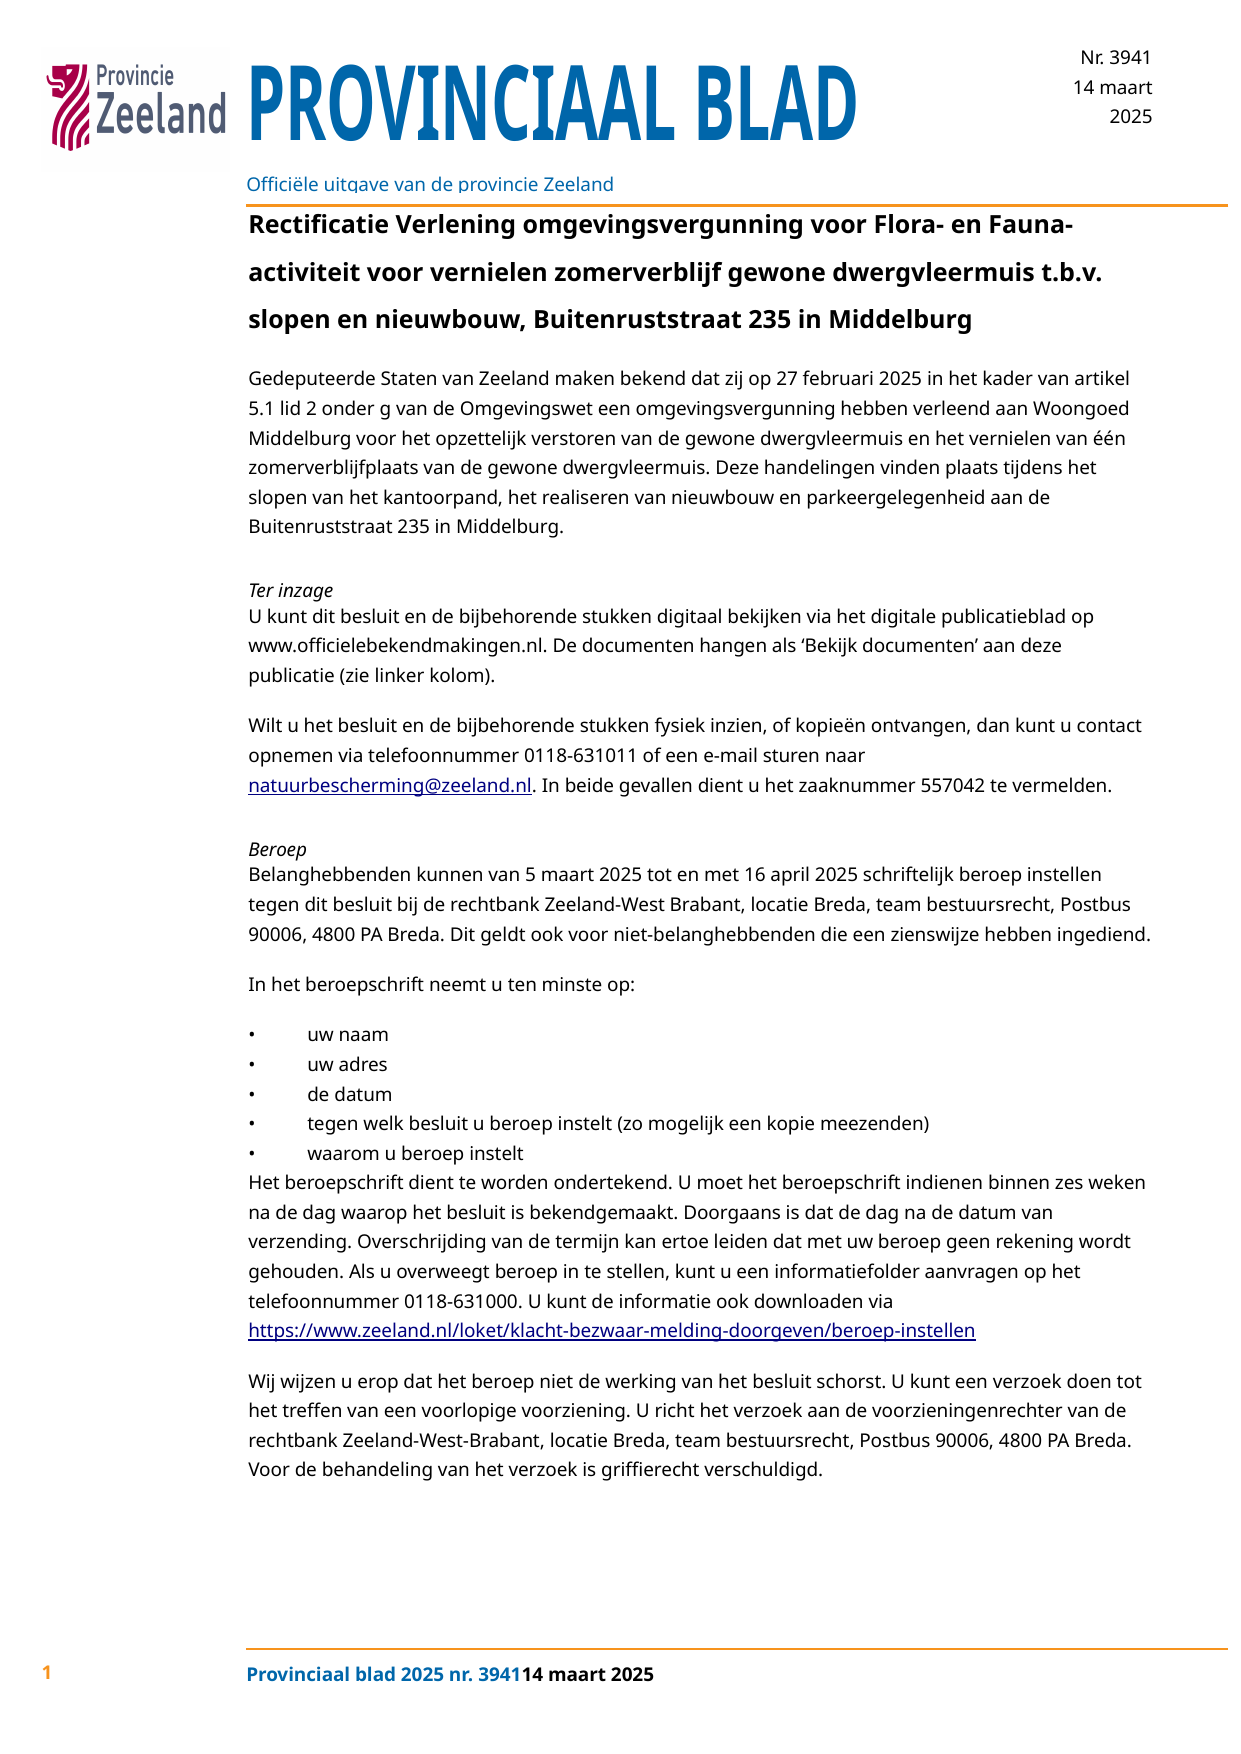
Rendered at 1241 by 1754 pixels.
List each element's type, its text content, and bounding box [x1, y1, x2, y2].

text U kunt dit besluit en de bijbehorende stukken digitaal bekijken via het digitale publicatieblad op www.officielebekendmakingen.nl. De documenten hangen als ‘Bekijk documenten’ aan deze publicatie (zie linker kolom). [248, 603, 1152, 688]
text Het beroepschrift dient te worden ondertekend. U moet het beroepschrift indienen binnen zes weken na de dag waarop het besluit is bekendgemaakt. Doorgaans is dat de dag na de datum van verzending. Overschrijding van de termijn kan ertoe leiden dat met uw beroep geen rekening wordt gehouden. Als u overweegt beroep in te stellen, kunt u een informatiefolder aanvragen op het telefoonnummer 0118-631000. U kunt de informatie ook downloaden via https://www.zeeland.nl/loket/klacht-bezwaar-melding-doorgeven/beroep-instellen [248, 1169, 1152, 1343]
text Ter inzage [248, 577, 1152, 603]
list tegen welk besluit u beroep instelt (zo mogelijk een kopie meezenden) [248, 1110, 1152, 1136]
text Beroep [248, 836, 1152, 862]
list uw adres [248, 1051, 1152, 1077]
text Rectificatie Verlening omgevingsvergunning voor Flora- en Fauna-activiteit voor vernielen zomerverblijf gewone dwergvleermuis t.b.v. slopen en nieuwbouw, Buitenruststraat 235 in Middelburg [248, 207, 1152, 336]
list uw naam [248, 1022, 1152, 1047]
text In het beroepschrift neemt u ten minste op: [248, 971, 1152, 997]
text Gedeputeerde Staten van Zeeland maken bekend dat zij op 27 februari 2025 in het kader van artikel 5.1 lid 2 onder g van de Omgevingswet een omgevingsvergunning hebben verleend aan Woongoed Middelburg voor het opzettelijk verstoren van de gewone dwergvleermuis en het vernielen van één zomerverblijfplaats van de gewone dwergvleermuis. Deze handelingen vinden plaats tijdens het slopen van het kantoorpand, het realiseren van nieuwbouw en parkeergelegenheid aan de Buitenruststraat 235 in Middelburg. [248, 366, 1152, 539]
list waarom u beroep instelt [248, 1140, 1152, 1166]
text Wilt u het besluit en de bijbehorende stukken fysiek inzien, of kopieën ontvangen, dan kunt u contact opnemen via telefoonnummer 0118-631011 of een e-mail sturen naar natuurbescherming@zeeland.nl. In beide gevallen dient u het zaaknummer 557042 te vermelden. [248, 713, 1152, 798]
list de datum [248, 1081, 1152, 1106]
picture [41, 47, 231, 172]
text Belanghebbenden kunnen van 5 maart 2025 tot en met 16 april 2025 schriftelijk beroep instellen tegen dit besluit bij de rechtbank Zeeland-West Brabant, locatie Breda, team bestuursrecht, Postbus 90006, 4800 PA Breda. Dit geldt ook voor niet-belanghebbenden die een zienswijze hebben ingediend. [248, 862, 1152, 946]
text Wij wijzen u erop dat het beroep niet de werking van het besluit schorst. U kunt een verzoek doen tot het treffen van een voorlopige voorziening. U richt het verzoek aan de voorzieningenrechter van de rechtbank Zeeland-West-Brabant, locatie Breda, team bestuursrecht, Postbus 90006, 4800 PA Breda. Voor de behandeling van het verzoek is griffierecht verschuldigd. [248, 1368, 1152, 1482]
